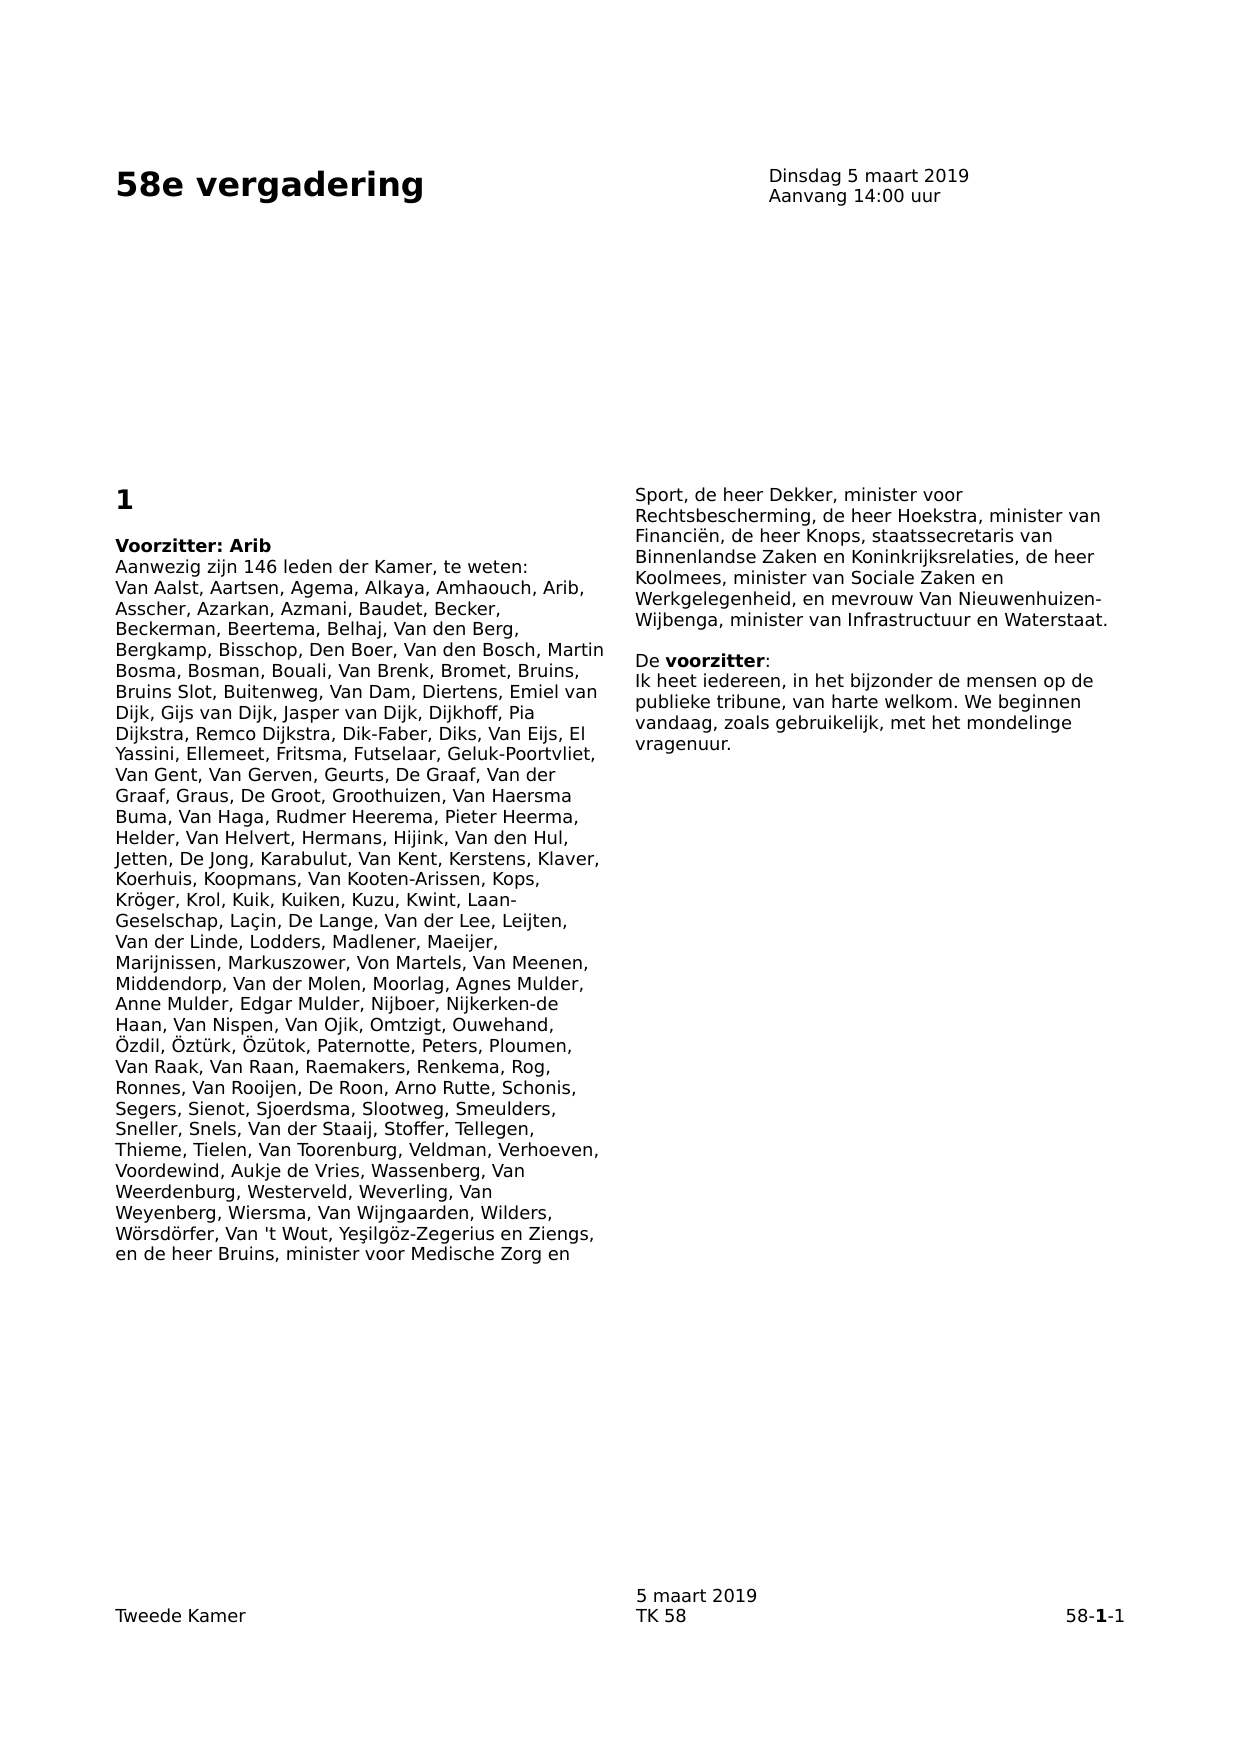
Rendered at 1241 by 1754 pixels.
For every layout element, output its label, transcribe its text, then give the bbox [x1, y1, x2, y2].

text De voorzitter: [635, 650, 1125, 671]
table_cell Aanvang 14:00 uur [769, 186, 1125, 207]
text en de heer Bruins, minister voor Medische Zorg en [115, 1244, 605, 1265]
text Aanwezig zijn 146 leden der Kamer, te weten: [115, 557, 605, 577]
text Voorzitter: Arib [115, 536, 605, 557]
title 1 [115, 484, 605, 516]
table_header Dinsdag 5 maart 2019 [769, 165, 1125, 186]
text Van Aalst, Aartsen, Agema, Alkaya, Amhaouch, Arib, Asscher, Azarkan, Azmani, Baudet, Becker, Beckerman, Beertema, Belhaj, Van den Berg, Bergkamp, Bisschop, Den Boer, Van den Bosch, Martin Bosma, Bosman, Bouali, Van Brenk, Bromet, Bruins, Bruins Slot, Buitenweg, Van Dam, Diertens, Emiel van Dijk, Gijs van Dijk, Jasper van Dijk, Dijkhoff, Pia Dijkstra, Remco Dijkstra, Dik-Faber, Diks, Van Eijs, El Yassini, Ellemeet, Fritsma, Futselaar, Geluk-Poortvliet, Van Gent, Van Gerven, Geurts, De Graaf, Van der Graaf, Graus, De Groot, Groothuizen, Van Haersma Buma, Van Haga, Rudmer Heerema, Pieter Heerma, Helder, Van Helvert, Hermans, Hijink, Van den Hul, Jetten, De Jong, Karabulut, Van Kent, Kerstens, Klaver, Koerhuis, Koopmans, Van Kooten-Arissen, Kops, Kröger, Krol, Kuik, Kuiken, Kuzu, Kwint, Laan-Geselschap, Laçin, De Lange, Van der Lee, Leijten, Van der Linde, Lodders, Madlener, Maeijer, Marijnissen, Markuszower, Von Martels, Van Meenen, Middendorp, Van der Molen, Moorlag, Agnes Mulder, Anne Mulder, Edgar Mulder, Nijboer, Nijkerken-de Haan, Van Nispen, Van Ojik, Omtzigt, Ouwehand, Özdil, Öztürk, Özütok, Paternotte, Peters, Ploumen, Van Raak, Van Raan, Raemakers, Renkema, Rog, Ronnes, Van Rooijen, De Roon, Arno Rutte, Schonis, Segers, Sienot, Sjoerdsma, Slootweg, Smeulders, Sneller, Snels, Van der Staaij, Stoffer, Tellegen, Thieme, Tielen, Van Toorenburg, Veldman, Verhoeven, Voordewind, Aukje de Vries, Wassenberg, Van Weerdenburg, Westerveld, Weverling, Van Weyenberg, Wiersma, Van Wijngaarden, Wilders, Wörsdörfer, Van 't Wout, Yeşilgöz-Zegerius en Ziengs, [115, 577, 605, 1244]
text Ik heet iedereen, in het bijzonder de mensen op de publieke tribune, van harte welkom. We beginnen vandaag, zoals gebruikelijk, met het mondelinge vragenuur. [635, 671, 1125, 754]
table_header 58e vergadering [115, 165, 768, 207]
text Sport, de heer Dekker, minister voor Rechtsbescherming, de heer Hoekstra, minister van Financiën, de heer Knops, staatssecretaris van Binnenlandse Zaken en Koninkrijksrelaties, de heer Koolmees, minister van Sociale Zaken en Werkgelegenheid, en mevrouw Van Nieuwenhuizen-Wijbenga, minister van Infrastructuur en Waterstaat. [635, 484, 1125, 630]
